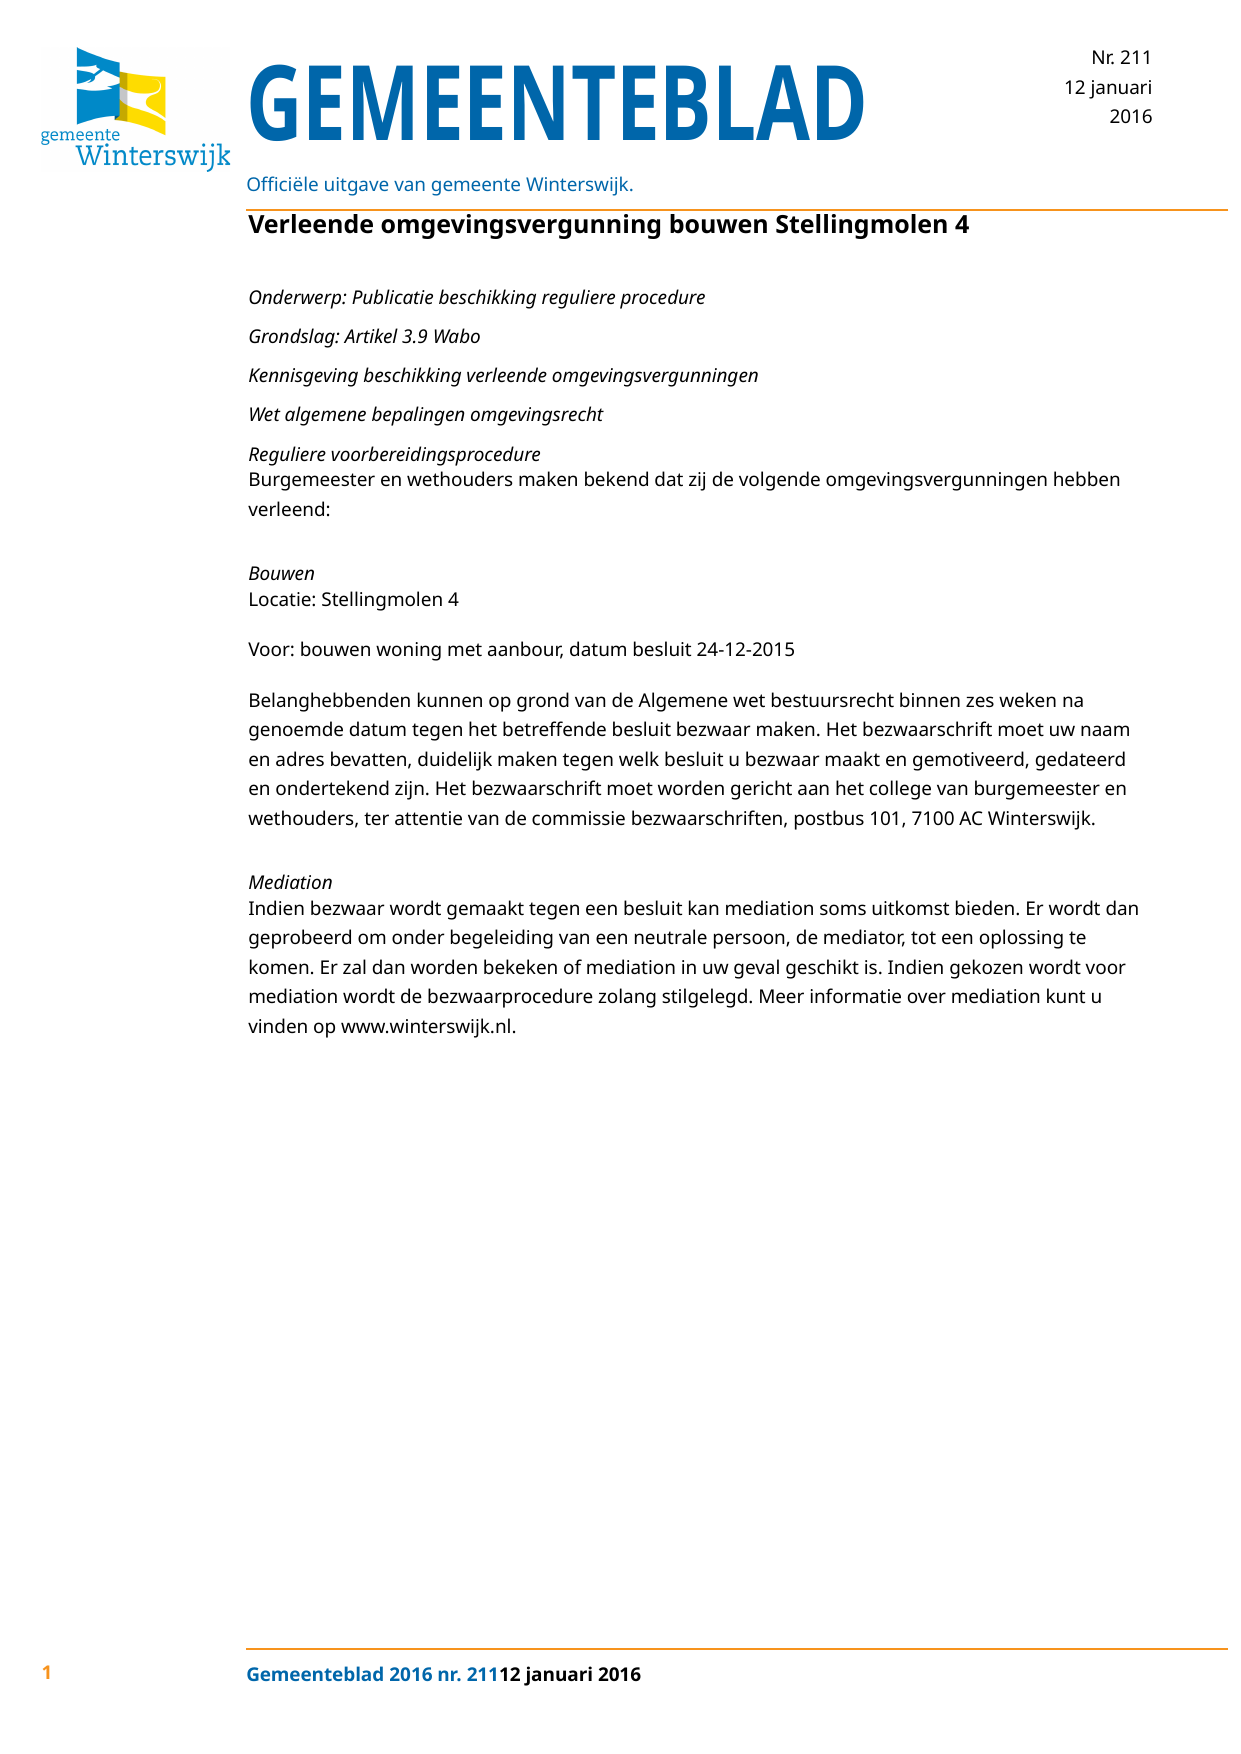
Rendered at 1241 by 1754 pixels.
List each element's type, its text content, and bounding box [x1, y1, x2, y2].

text Voor: bouwen woning met aanbour, datum besluit 24-12-2015 [248, 636, 1152, 662]
text Onderwerp: Publicatie beschikking reguliere procedure [248, 284, 1152, 309]
text Belanghebbenden kunnen op grond van de Algemene wet bestuursrecht binnen zes weken na genoemde datum tegen het betreffende besluit bezwaar maken. Het bezwaarschrift moet uw naam en adres bevatten, duidelijk maken tegen welk besluit u bezwaar maakt en gemotiveerd, gedateerd en ondertekend zijn. Het bezwaarschrift moet worden gericht aan het college van burgemeester en wethouders, ter attentie van de commissie bezwaarschriften, postbus 101, 7100 AC Winterswijk. [248, 687, 1152, 831]
text Mediation [248, 869, 1152, 895]
text Burgemeester en wethouders maken bekend dat zij de volgende omgevingsvergunningen hebben verleend: [248, 467, 1152, 522]
text Indien bezwaar wordt gemaakt tegen een besluit kan mediation soms uitkomst bieden. Er wordt dan geprobeerd om onder begeleiding van een neutrale persoon, de mediator, tot een oplossing te komen. Er zal dan worden bekeken of mediation in uw geval geschikt is. Indien gekozen wordt voor mediation wordt de bezwaarprocedure zolang stilgelegd. Meer informatie over mediation kunt u vinden op www.winterswijk.nl. [248, 895, 1152, 1039]
picture [41, 47, 231, 172]
text Reguliere voorbereidingsprocedure [248, 441, 1152, 467]
text Wet algemene bepalingen omgevingsrecht [248, 402, 1152, 427]
text Verleende omgevingsvergunning bouwen Stellingmolen 4 [248, 211, 1152, 241]
text Kennisgeving beschikking verleende omgevingsvergunningen [248, 362, 1152, 388]
picture [225, 153, 231, 162]
text Locatie: Stellingmolen 4 [248, 586, 1152, 612]
text Bouwen [248, 560, 1152, 586]
text Grondslag: Artikel 3.9 Wabo [248, 323, 1152, 349]
